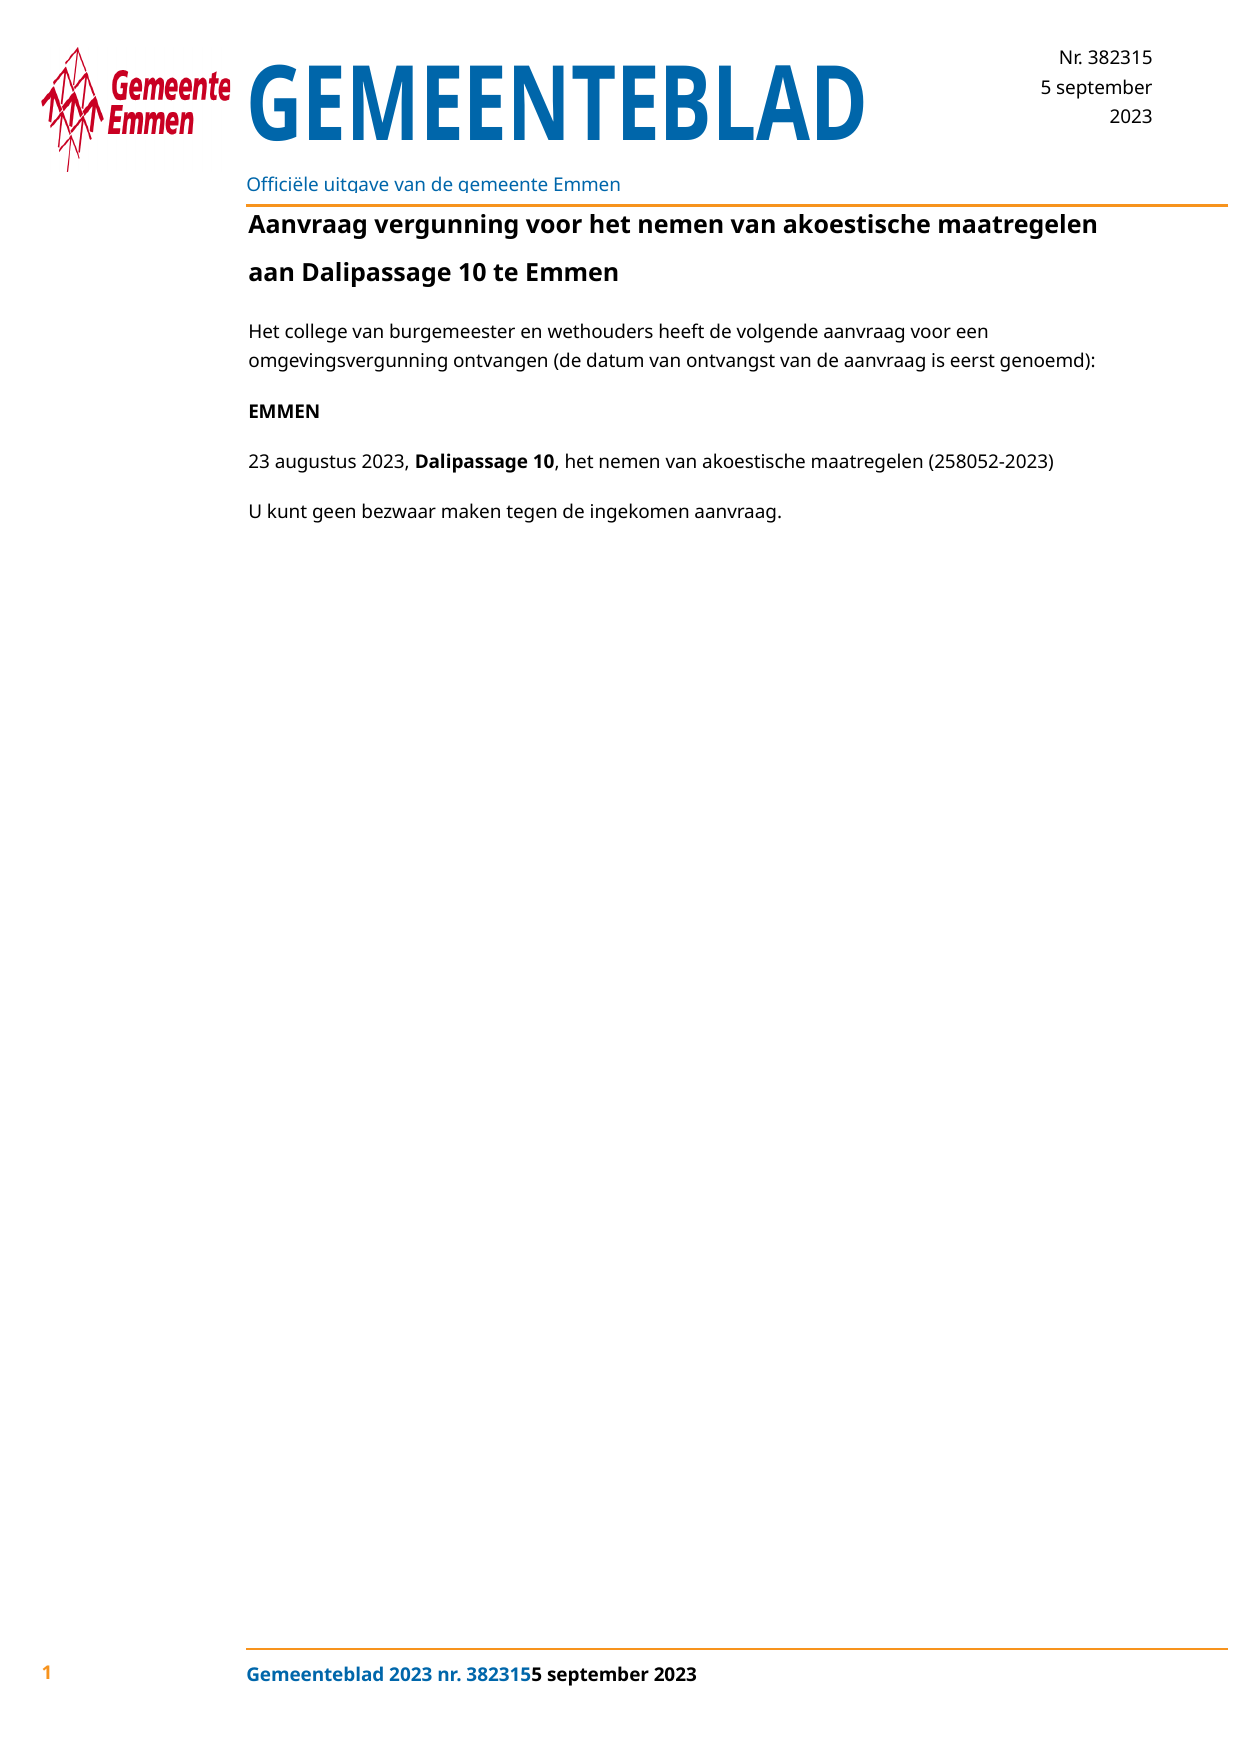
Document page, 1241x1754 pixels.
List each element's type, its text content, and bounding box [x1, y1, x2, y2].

picture [41, 47, 231, 172]
text Het college van burgemeester en wethouders heeft de volgende aanvraag voor een omgevingsvergunning ontvangen (de datum van ontvangst van de aanvraag is eerst genoemd): [248, 318, 1152, 373]
text U kunt geen bezwaar maken tegen de ingekomen aanvraag. [248, 499, 1152, 524]
text Aanvraag vergunning voor het nemen van akoestische maatregelen aan Dalipassage 10 te Emmen [248, 207, 1152, 288]
text EMMEN [248, 398, 1152, 424]
text 23 augustus 2023, Dalipassage 10, het nemen van akoestische maatregelen (258052-2023) [248, 448, 1152, 474]
